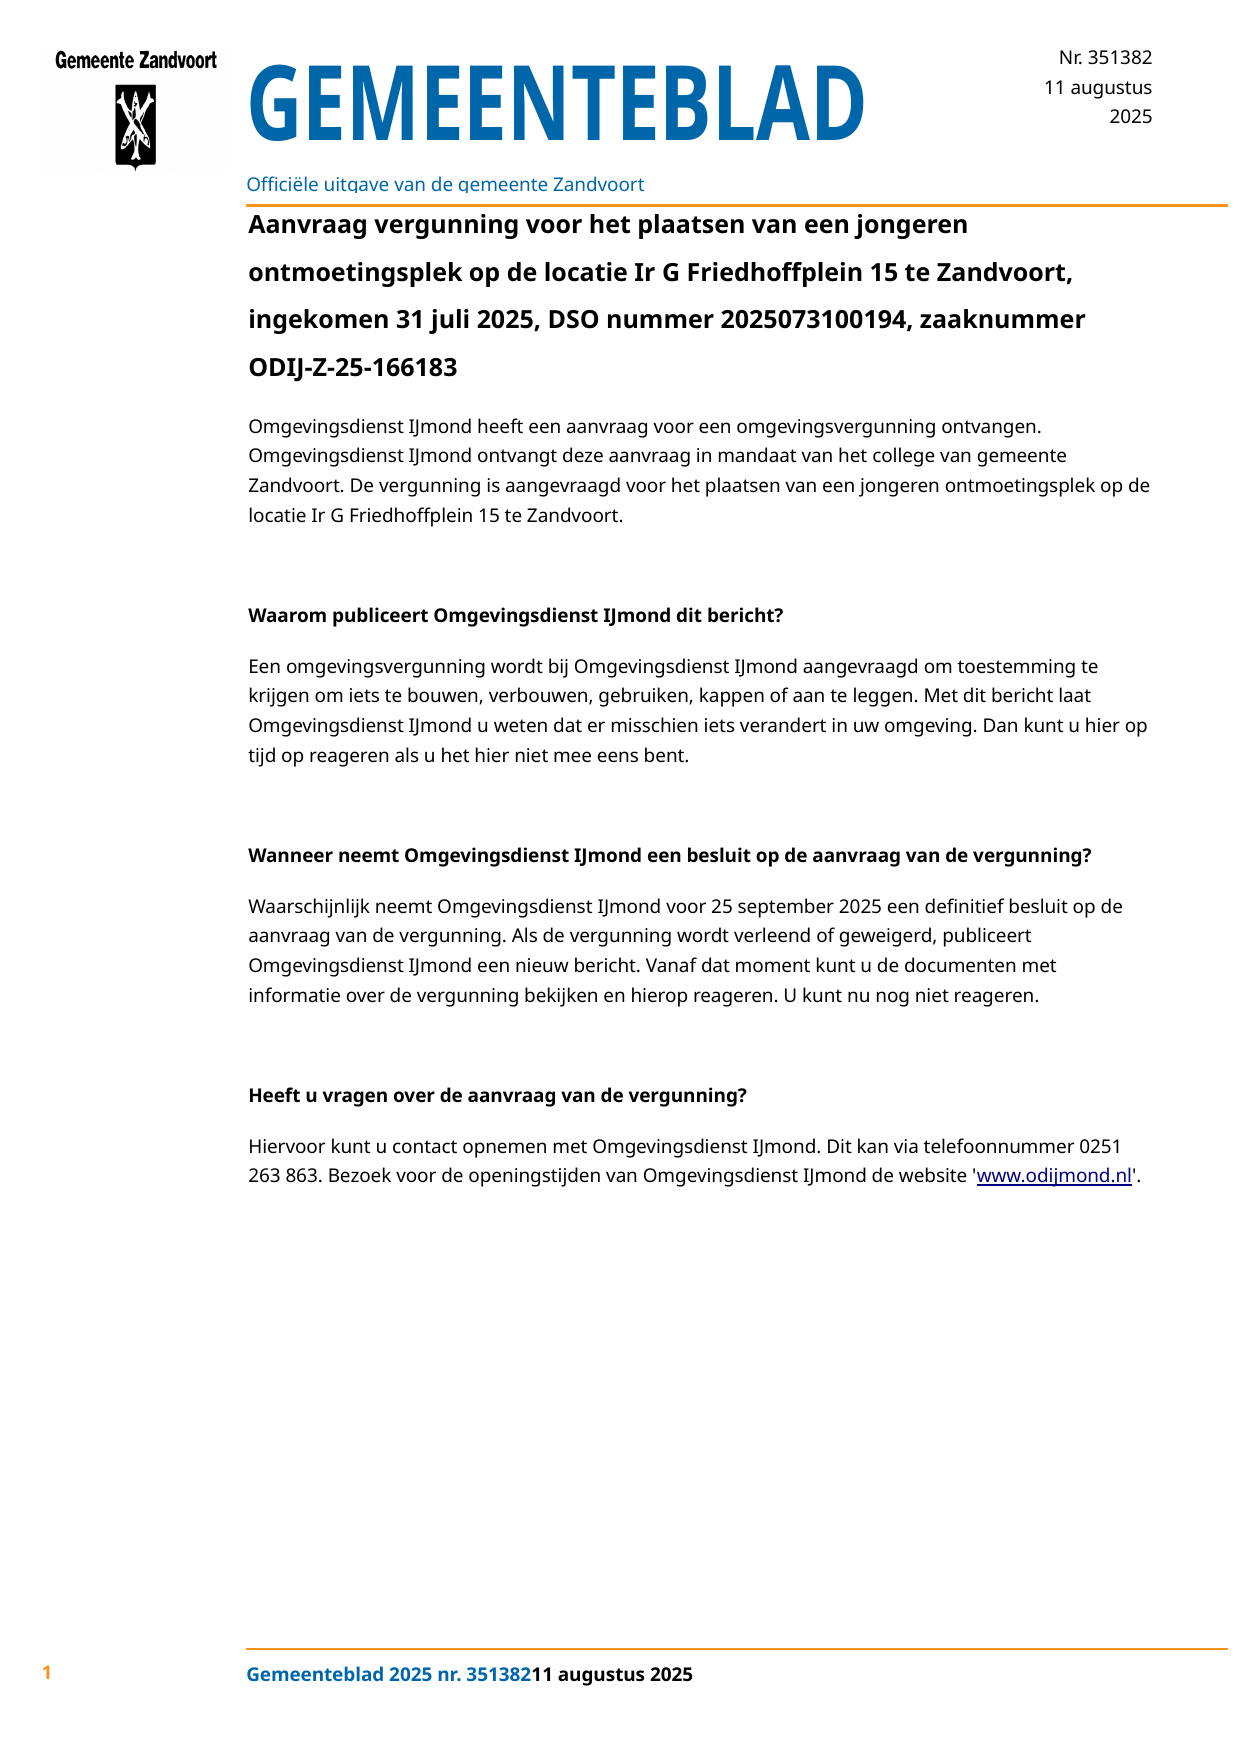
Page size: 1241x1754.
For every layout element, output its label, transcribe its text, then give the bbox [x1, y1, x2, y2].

text Omgevingsdienst IJmond heeft een aanvraag voor een omgevingsvergunning ontvangen. Omgevingsdienst IJmond ontvangt deze aanvraag in mandaat van het college van gemeente Zandvoort. De vergunning is aangevraagd voor het plaatsen van een jongeren ontmoetingsplek op de locatie Ir G Friedhoffplein 15 te Zandvoort. [248, 413, 1152, 528]
text Waarschijnlijk neemt Omgevingsdienst IJmond voor 25 september 2025 een definitief besluit op de aanvraag van de vergunning. Als de vergunning wordt verleend of geweigerd, publiceert Omgevingsdienst IJmond een nieuw bericht. Vanaf dat moment kunt u de documenten met informatie over de vergunning bekijken en hierop reageren. U kunt nu nog niet reageren. [248, 893, 1152, 1008]
text Hiervoor kunt u contact opnemen met Omgevingsdienst IJmond. Dit kan via telefoonnummer 0251 263 863. Bezoek voor de openingstijden van Omgevingsdienst IJmond de website 'www.odijmond.nl'. [248, 1133, 1152, 1188]
text Heeft u vragen over de aanvraag van de vergunning? [248, 1083, 1152, 1108]
text Waarom publiceert Omgevingsdienst IJmond dit bericht? [248, 603, 1152, 628]
text Aanvraag vergunning voor het plaatsen van een jongeren ontmoetingsplek op de locatie Ir G Friedhoffplein 15 te Zandvoort, ingekomen 31 juli 2025, DSO nummer 2025073100194, zaaknummer ODIJ-Z-25-166183 [248, 207, 1152, 384]
picture [41, 47, 231, 172]
text Een omgevingsvergunning wordt bij Omgevingsdienst IJmond aangevraagd om toestemming te krijgen om iets te bouwen, verbouwen, gebruiken, kappen of aan te leggen. Met dit bericht laat Omgevingsdienst IJmond u weten dat er misschien iets verandert in uw omgeving. Dan kunt u hier op tijd op reageren als u het hier niet mee eens bent. [248, 653, 1152, 768]
text Wanneer neemt Omgevingsdienst IJmond een besluit op de aanvraag van de vergunning? [248, 843, 1152, 868]
